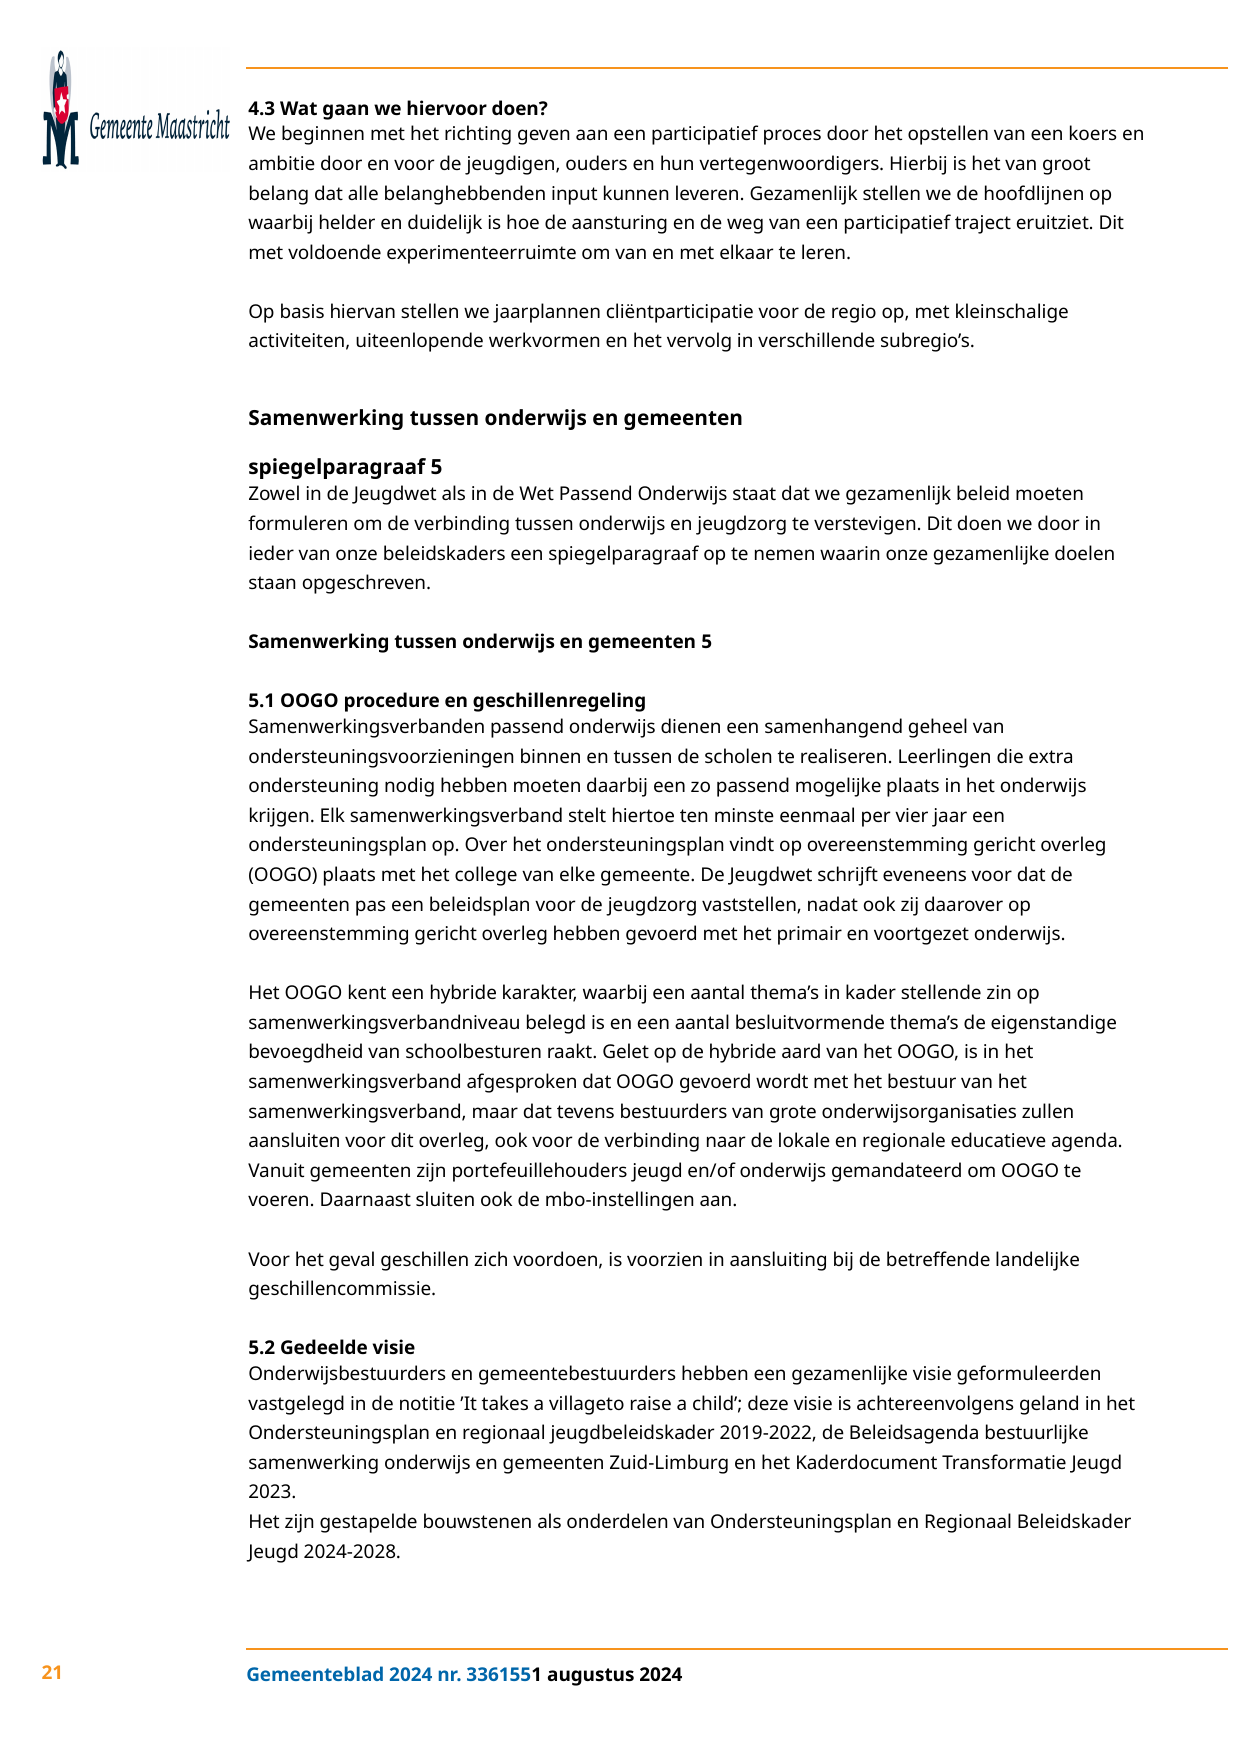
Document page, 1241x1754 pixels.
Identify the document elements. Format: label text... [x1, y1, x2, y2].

text Samenwerkingsverbanden passend onderwijs dienen een samenhangend geheel van ondersteuningsvoorzieningen binnen en tussen de scholen te realiseren. Leerlingen die extra ondersteuning nodig hebben moeten daarbij een zo passend mogelijke plaats in het onderwijs krijgen. Elk samenwerkingsverband stelt hiertoe ten minste eenmaal per vier jaar een ondersteuningsplan op. Over het ondersteuningsplan vindt op overeenstemming gericht overleg (OOGO) plaats met het college van elke gemeente. De Jeugdwet schrijft eveneens voor dat de gemeenten pas een beleidsplan voor de jeugdzorg vaststellen, nadat ook zij daarover op overeenstemming gericht overleg hebben gevoerd met het primair en voortgezet onderwijs. [248, 713, 1152, 946]
picture [41, 47, 231, 172]
text Op basis hiervan stellen we jaarplannen cliëntparticipatie voor de regio op, met kleinschalige activiteiten, uiteenlopende werkvormen en het vervolg in verschillende subregio’s. [248, 298, 1152, 353]
text Het zijn gestapelde bouwstenen als onderdelen van Ondersteuningsplan en Regionaal Beleidskader Jeugd 2024-2028. [248, 1508, 1152, 1563]
text 5.1 OOGO procedure en geschillenregeling [248, 688, 1152, 713]
text Samenwerking tussen onderwijs en gemeenten 5 [248, 628, 1152, 654]
text spiegelparagraaf 5 [248, 452, 1152, 481]
text Zowel in de Jeugdwet als in de Wet Passend Onderwijs staat dat we gezamenlijk beleid moeten formuleren om de verbinding tussen onderwijs en jeugdzorg te verstevigen. Dit doen we door in ieder van onze beleidskaders een spiegelparagraaf op te nemen waarin onze gezamenlijke doelen staan opgeschreven. [248, 481, 1152, 595]
text Onderwijsbestuurders en gemeentebestuurders hebben een gezamenlijke visie geformuleerden vastgelegd in de notitie ’It takes a villageto raise a child’; deze visie is achtereenvolgens geland in het Ondersteuningsplan en regionaal jeugdbeleidskader 2019-2022, de Beleidsagenda bestuurlijke samenwerking onderwijs en gemeenten Zuid-Limburg en het Kaderdocument Transformatie Jeugd 2023. [248, 1360, 1152, 1504]
text Voor het geval geschillen zich voordoen, is voorzien in aansluiting bij de betreffende landelijke geschillencommissie. [248, 1246, 1152, 1301]
text Het OOGO kent een hybride karakter, waarbij een aantal thema’s in kader stellende zin op samenwerkingsverbandniveau belegd is en een aantal besluitvormende thema’s de eigenstandige bevoegdheid van schoolbesturen raakt. Gelet op de hybride aard van het OOGO, is in het samenwerkingsverband afgesproken dat OOGO gevoerd wordt met het bestuur van het samenwerkingsverband, maar dat tevens bestuurders van grote onderwijsorganisaties zullen aansluiten voor dit overleg, ook voor de verbinding naar de lokale en regionale educatieve agenda. Vanuit gemeenten zijn portefeuillehouders jeugd en/of onderwijs gemandateerd om OOGO te voeren. Daarnaast sluiten ook de mbo-instellingen aan. [248, 979, 1152, 1212]
text Samenwerking tussen onderwijs en gemeenten [248, 403, 1152, 431]
text 4.3 Wat gaan we hiervoor doen? [248, 95, 1152, 121]
text We beginnen met het richting geven aan een participatief proces door het opstellen van een koers en ambitie door en voor de jeugdigen, ouders en hun vertegenwoordigers. Hierbij is het van groot belang dat alle belanghebbenden input kunnen leveren. Gezamenlijk stellen we de hoofdlijnen op waarbij helder en duidelijk is hoe de aansturing en de weg van een participatief traject eruitziet. Dit met voldoende experimenteerruimte om van en met elkaar te leren. [248, 121, 1152, 264]
text 5.2 Gedeelde visie [248, 1334, 1152, 1360]
